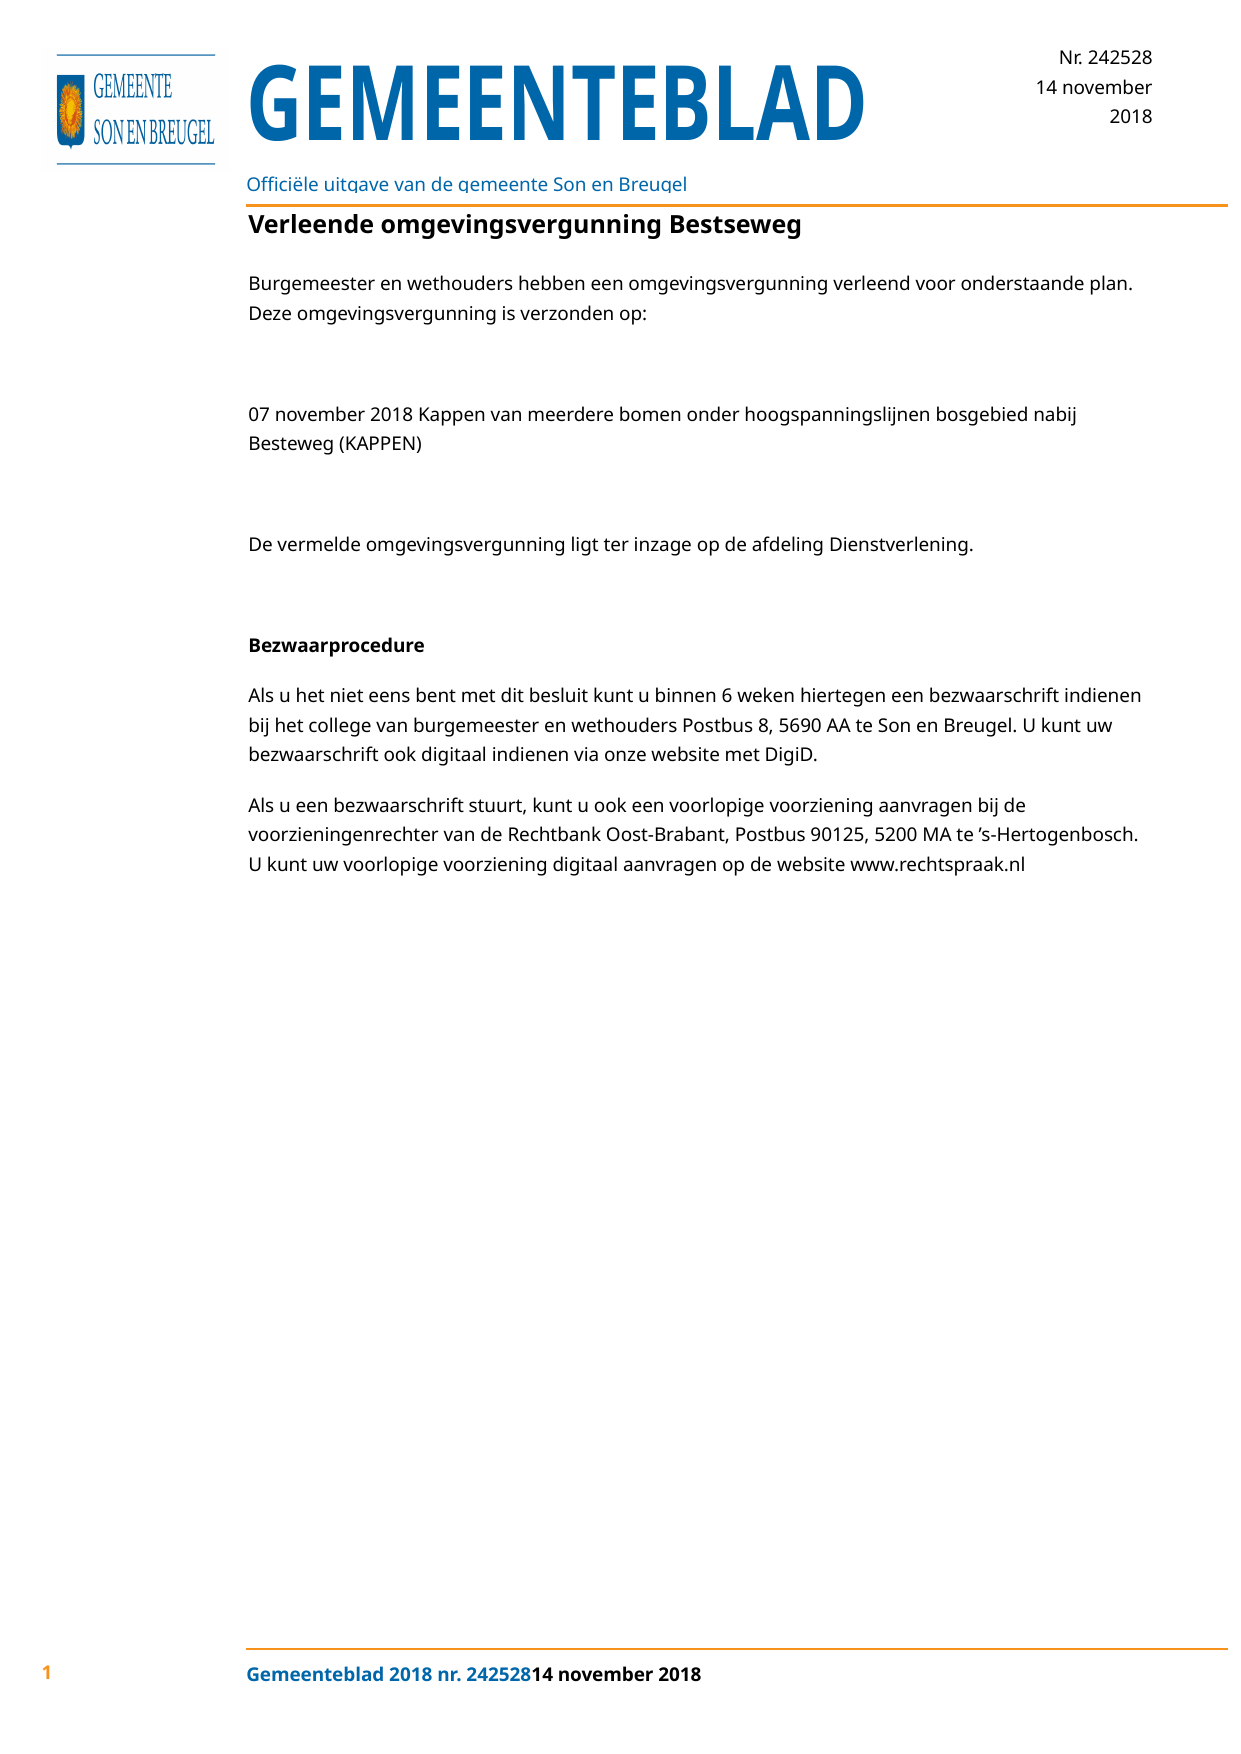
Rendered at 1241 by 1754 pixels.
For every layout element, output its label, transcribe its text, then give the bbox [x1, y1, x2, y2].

text Burgemeester en wethouders hebben een omgevingsvergunning verleend voor onderstaande plan. Deze omgevingsvergunning is verzonden op: [248, 270, 1152, 326]
text Als u het niet eens bent met dit besluit kunt u binnen 6 weken hiertegen een bezwaarschrift indienen bij het college van burgemeester en wethouders Postbus 8, 5690 AA te Son en Breugel. U kunt uw bezwaarschrift ook digitaal indienen via onze website met DigiD. [248, 682, 1152, 767]
text Verleende omgevingsvergunning Bestseweg [248, 207, 1152, 241]
text Bezwaarprocedure [248, 632, 1152, 658]
text De vermelde omgevingsvergunning ligt ter inzage op de afdeling Dienstverlening. [248, 531, 1152, 557]
text Als u een bezwaarschrift stuurt, kunt u ook een voorlopige voorziening aanvragen bij de voorzieningenrechter van de Rechtbank Oost-Brabant, Postbus 90125, 5200 MA te ’s-Hertogenbosch. U kunt uw voorlopige voorziening digitaal aanvragen op de website www.rechtspraak.nl [248, 792, 1152, 877]
picture [41, 47, 231, 172]
text 07 november 2018 Kappen van meerdere bomen onder hoogspanningslijnen bosgebied nabij Besteweg (KAPPEN) [248, 401, 1152, 456]
